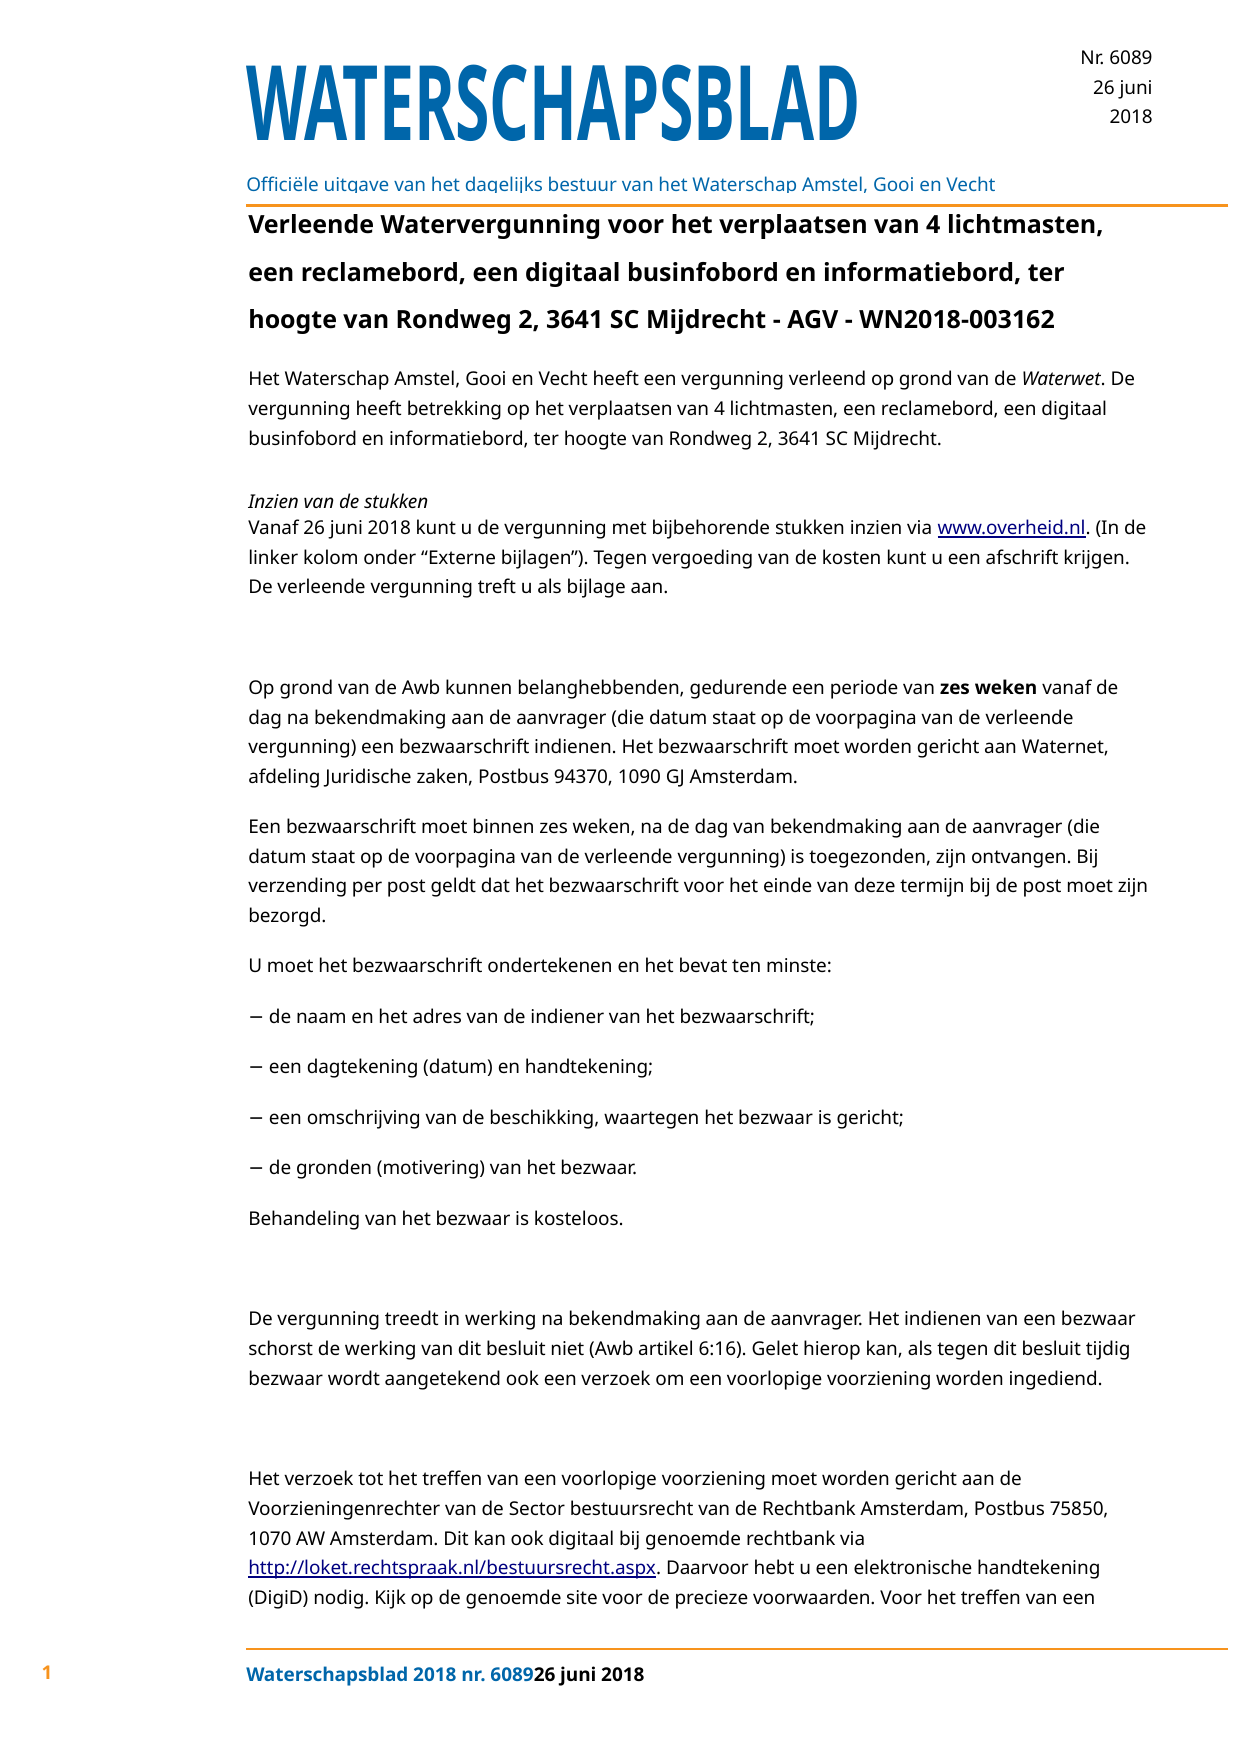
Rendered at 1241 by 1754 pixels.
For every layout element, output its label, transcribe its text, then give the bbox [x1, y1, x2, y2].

text − een omschrijving van de beschikking, waartegen het bezwaar is gericht; [248, 1104, 1152, 1130]
text Vanaf 26 juni 2018 kunt u de vergunning met bijbehorende stukken inzien via www.overheid.nl. (In de linker kolom onder “Externe bijlagen”). Tegen vergoeding van de kosten kunt u een afschrift krijgen. De verleende vergunning treft u als bijlage aan. [248, 514, 1152, 599]
text Het Waterschap Amstel, Gooi en Vecht heeft een vergunning verleend op grond van de Waterwet. De vergunning heeft betrekking op het verplaatsen van 4 lichtmasten, een reclamebord, een digitaal businfobord en informatiebord, ter hoogte van Rondweg 2, 3641 SC Mijdrecht. [248, 366, 1152, 450]
text Op grond van de Awb kunnen belanghebbenden, gedurende een periode van zes weken vanaf de dag na bekendmaking aan de aanvrager (die datum staat op de voorpagina van de verleende vergunning) een bezwaarschrift indienen. Het bezwaarschrift moet worden gericht aan Waternet, afdeling Juridische zaken, Postbus 94370, 1090 GJ Amsterdam. [248, 674, 1152, 789]
text − de naam en het adres van de indiener van het bezwaarschrift; [248, 1003, 1152, 1029]
text Inzien van de stukken [248, 489, 1152, 514]
text De vergunning treedt in werking na bekendmaking aan de aanvrager. Het indienen van een bezwaar schorst de werking van dit besluit niet (Awb artikel 6:16). Gelet hierop kan, als tegen dit besluit tijdig bezwaar wordt aangetekend ook een verzoek om een voorlopige voorziening worden ingediend. [248, 1306, 1152, 1391]
text U moet het bezwaarschrift ondertekenen en het bevat ten minste: [248, 953, 1152, 978]
text − de gronden (motivering) van het bezwaar. [248, 1154, 1152, 1180]
text Behandeling van het bezwaar is kosteloos. [248, 1205, 1152, 1231]
text Verleende Watervergunning voor het verplaatsen van 4 lichtmasten, een reclamebord, een digitaal businfobord en informatiebord, ter hoogte van Rondweg 2, 3641 SC Mijdrecht - AGV - WN2018-003162 [248, 207, 1152, 336]
picture [41, 47, 231, 172]
text − een dagtekening (datum) en handtekening; [248, 1053, 1152, 1079]
text Een bezwaarschrift moet binnen zes weken, na de dag van bekendmaking aan de aanvrager (die datum staat op de voorpagina van de verleende vergunning) is toegezonden, zijn ontvangen. Bij verzending per post geldt dat het bezwaarschrift voor het einde van deze termijn bij de post moet zijn bezorgd. [248, 813, 1152, 928]
text Het verzoek tot het treffen van een voorlopige voorziening moet worden gericht aan de Voorzieningenrechter van de Sector bestuursrecht van de Rechtbank Amsterdam, Postbus 75850, 1070 AW Amsterdam. Dit kan ook digitaal bij genoemde rechtbank via http://loket.rechtspraak.nl/bestuursrecht.aspx. Daarvoor hebt u een elektronische handtekening (DigiD) nodig. Kijk op de genoemde site voor de precieze voorwaarden. Voor het treffen van een [248, 1466, 1152, 1610]
